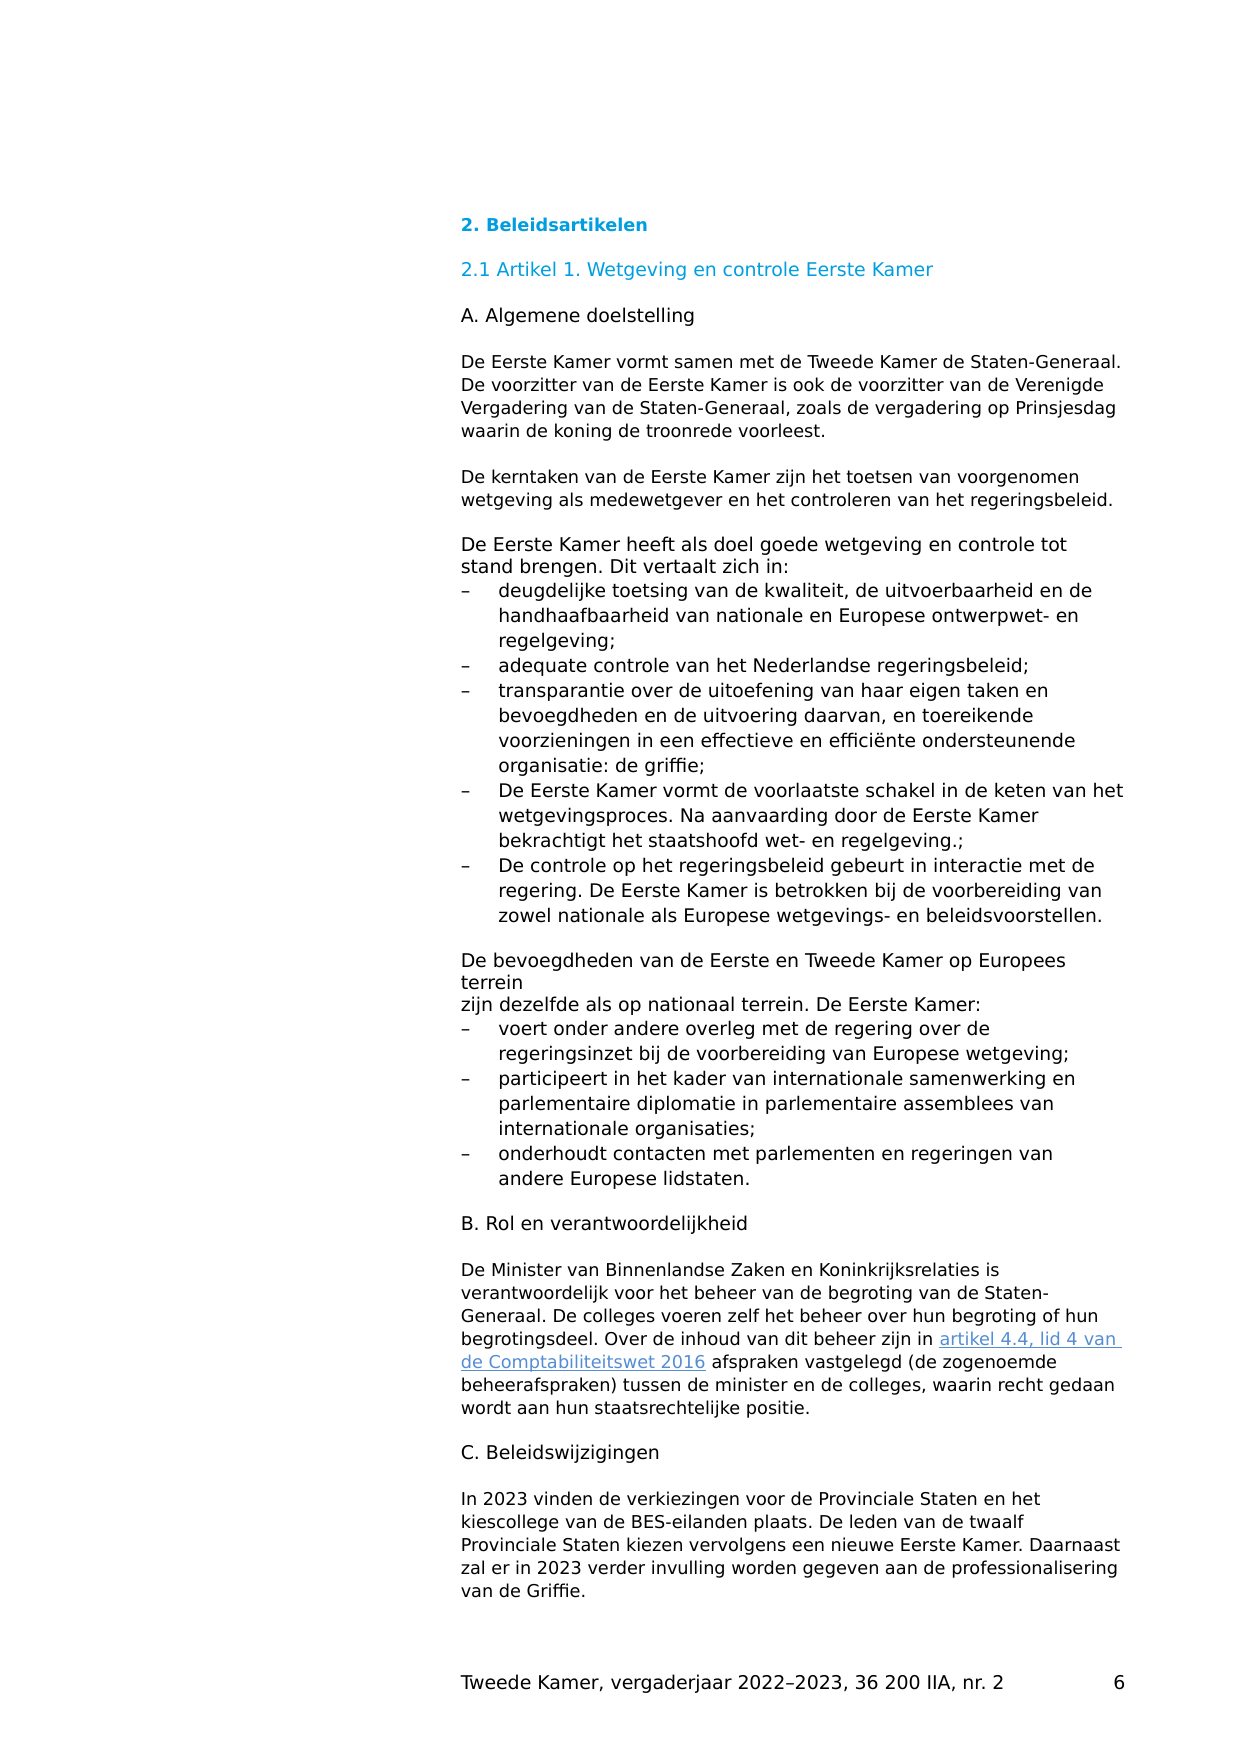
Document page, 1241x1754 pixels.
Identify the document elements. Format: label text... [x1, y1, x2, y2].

text In 2023 vinden de verkiezingen voor de Provinciale Staten en het kiescollege van de BES-eilanden plaats. De leden van de twaalf Provinciale Staten kiezen vervolgens een nieuwe Eerste Kamer. Daarnaast zal er in 2023 verder invulling worden gegeven aan de professionalisering van de Griffie. [461, 1487, 1125, 1602]
list participeert in het kader van internationale samenwerking en parlementaire diplomatie in parlementaire assemblees van internationale organisaties; [461, 1066, 1125, 1141]
text De Eerste Kamer heeft als doel goede wetgeving en controle tot stand brengen. Dit vertaalt zich in: [461, 534, 1125, 578]
list De controle op het regeringsbeleid gebeurt in interactie met de regering. De Eerste Kamer is betrokken bij de voorbereiding van zowel nationale als Europese wetgevings- en beleidsvoorstellen. [461, 853, 1125, 928]
list deugdelijke toetsing van de kwaliteit, de uitvoerbaarheid en de handhaafbaarheid van nationale en Europese ontwerpwet- en regelgeving; [461, 578, 1125, 653]
text De kerntaken van de Eerste Kamer zijn het toetsen van voorgenomen wetgeving als medewetgever en het controleren van het regeringsbeleid. [461, 465, 1125, 511]
title 2.1 Artikel 1. Wetgeving en controle Eerste Kamer [461, 259, 1125, 281]
title C. Beleidswijzigingen [461, 1442, 1125, 1464]
list adequate controle van het Nederlandse regeringsbeleid; [461, 653, 1125, 678]
title A. Algemene doelstelling [461, 305, 1125, 327]
text zijn dezelfde als op nationaal terrein. De Eerste Kamer: [461, 994, 1125, 1016]
text De bevoegdheden van de Eerste en Tweede Kamer op Europees terrein [461, 950, 1125, 994]
list onderhoudt contacten met parlementen en regeringen van andere Europese lidstaten. [461, 1141, 1125, 1191]
list voert onder andere overleg met de regering over de regeringsinzet bij de voorbereiding van Europese wetgeving; [461, 1016, 1125, 1066]
title B. Rol en verantwoordelijkheid [461, 1213, 1125, 1235]
text De Eerste Kamer vormt samen met de Tweede Kamer de Staten-Generaal. De voorzitter van de Eerste Kamer is ook de voorzitter van de Verenigde Vergadering van de Staten-Generaal, zoals de vergadering op Prinsjesdag waarin de koning de troonrede voorleest. [461, 351, 1125, 442]
list transparantie over de uitoefening van haar eigen taken en bevoegdheden en de uitvoering daarvan, en toereikende voorzieningen in een effectieve en efficiënte ondersteunende organisatie: de griffie; [461, 678, 1125, 778]
list De Eerste Kamer vormt de voorlaatste schakel in de keten van het wetgevingsproces. Na aanvaarding door de Eerste Kamer bekrachtigt het staatshoofd wet- en regelgeving.; [461, 778, 1125, 853]
text De Minister van Binnenlandse Zaken en Koninkrijksrelaties is verantwoordelijk voor het beheer van de begroting van de Staten-Generaal. De colleges voeren zelf het beheer over hun begroting of hun begrotingsdeel. Over de inhoud van dit beheer zijn in artikel 4.4, lid 4 van de Comptabiliteitswet 2016 afspraken vastgelegd (de zogenoemde beheerafspraken) tussen de minister en de colleges, waarin recht gedaan wordt aan hun staatsrechtelijke positie. [461, 1258, 1125, 1419]
title 2. Beleidsartikelen [461, 213, 1125, 236]
